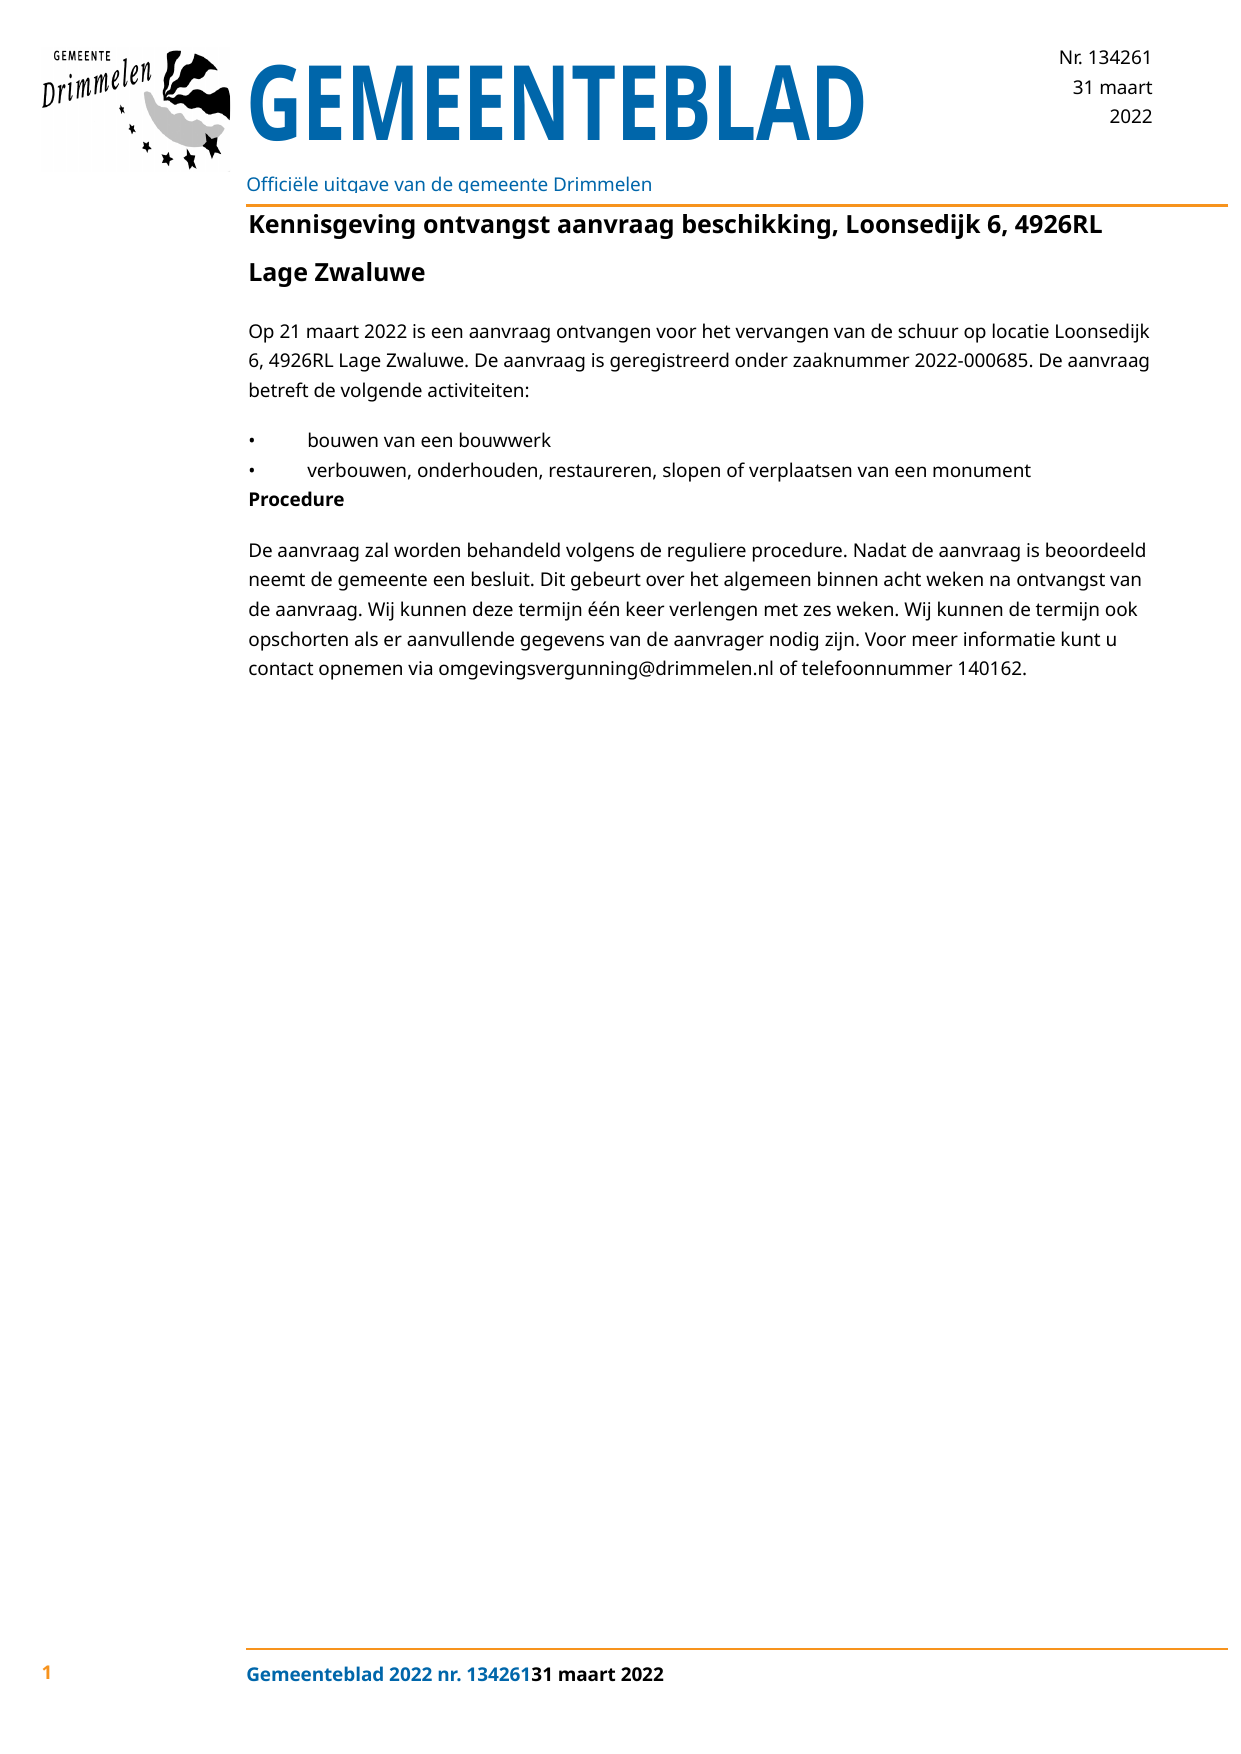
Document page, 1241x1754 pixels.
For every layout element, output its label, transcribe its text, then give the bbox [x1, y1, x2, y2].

text Op 21 maart 2022 is een aanvraag ontvangen voor het vervangen van de schuur op locatie Loonsedijk 6, 4926RL Lage Zwaluwe. De aanvraag is geregistreerd onder zaaknummer 2022-000685. De aanvraag betreft de volgende activiteiten: [248, 318, 1152, 403]
picture [41, 47, 231, 172]
text Kennisgeving ontvangst aanvraag beschikking, Loonsedijk 6, 4926RL Lage Zwaluwe [248, 207, 1152, 288]
list verbouwen, onderhouden, restaureren, slopen of verplaatsen van een monument [248, 457, 1152, 483]
list bouwen van een bouwwerk [248, 427, 1152, 453]
text Procedure [248, 487, 1152, 512]
text De aanvraag zal worden behandeld volgens de reguliere procedure. Nadat de aanvraag is beoordeeld neemt de gemeente een besluit. Dit gebeurt over het algemeen binnen acht weken na ontvangst van de aanvraag. Wij kunnen deze termijn één keer verlengen met zes weken. Wij kunnen de termijn ook opschorten als er aanvullende gegevens van de aanvrager nodig zijn. Voor meer informatie kunt u contact opnemen via omgevingsvergunning@drimmelen.nl of telefoonnummer 140162. [248, 537, 1152, 681]
